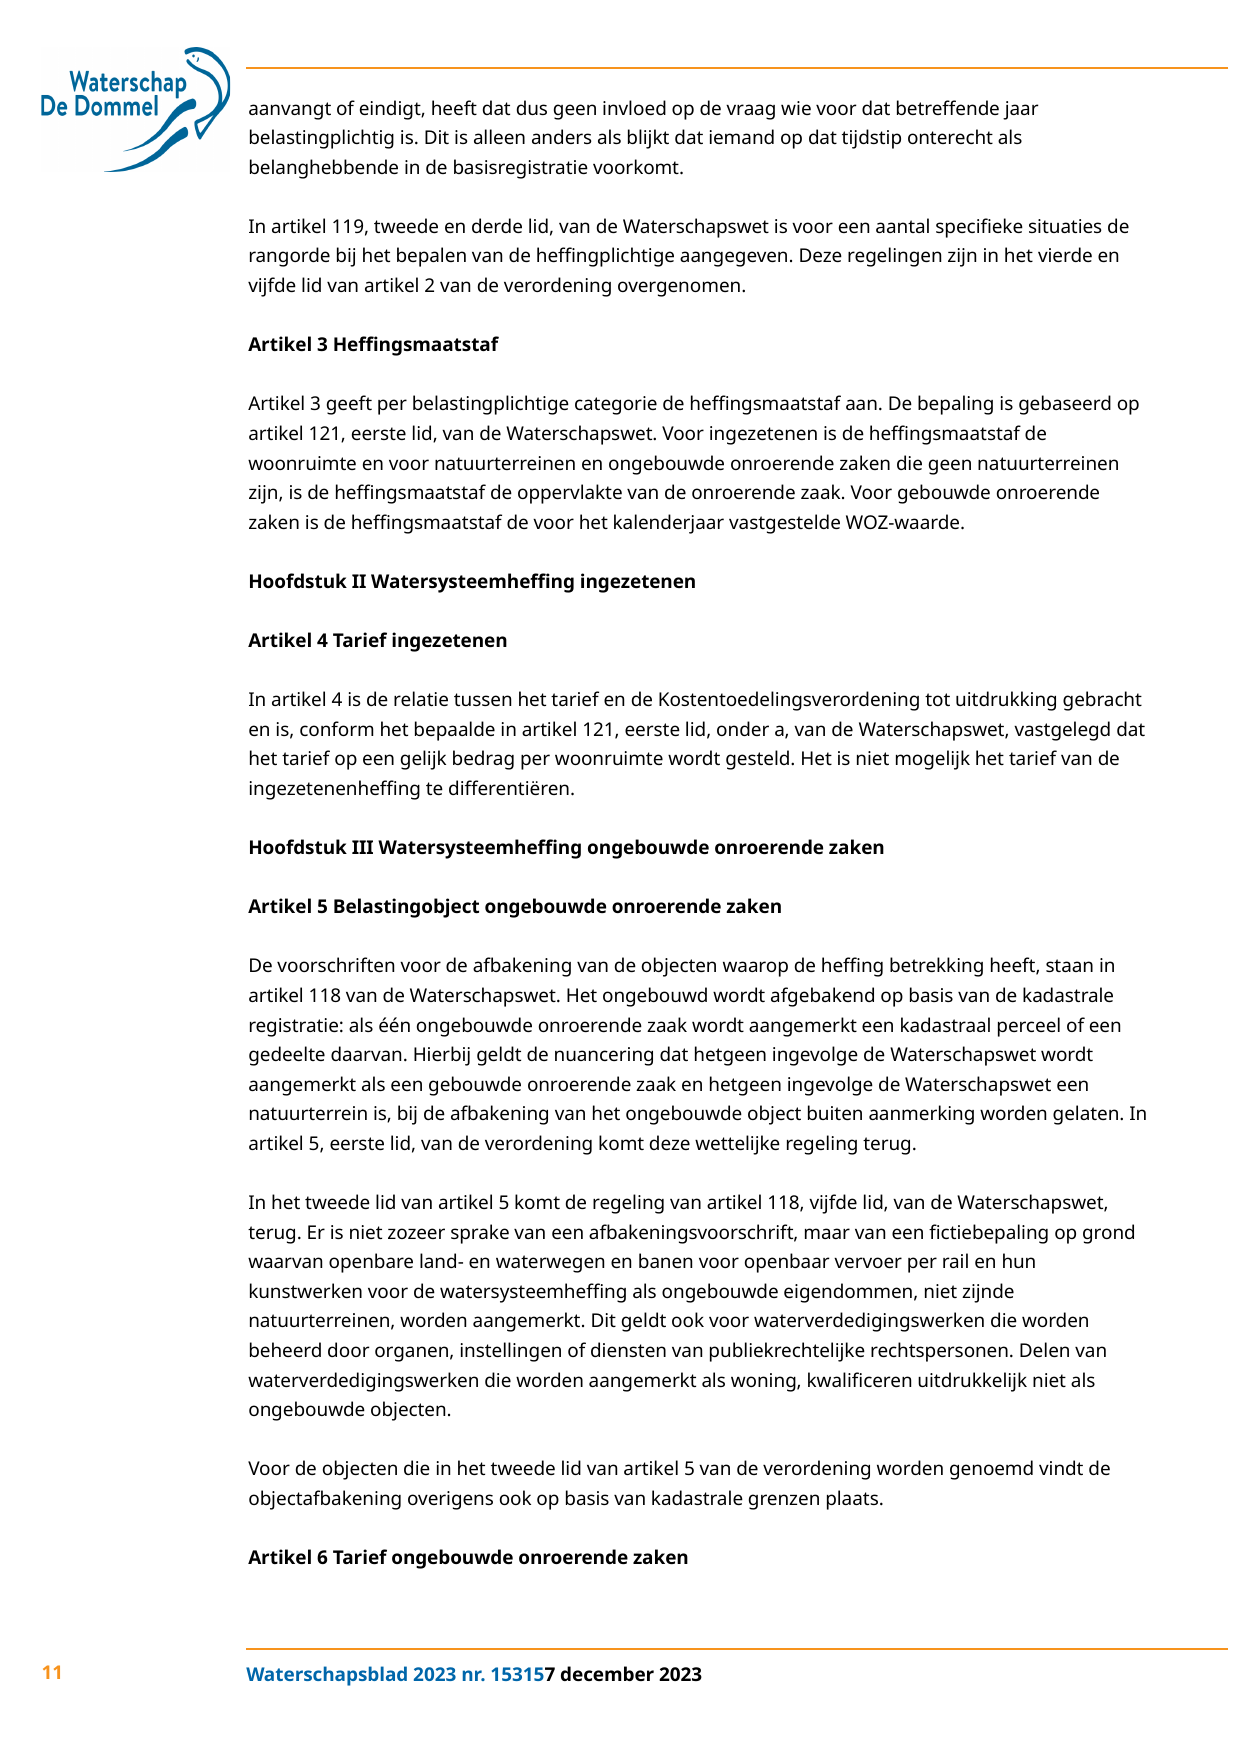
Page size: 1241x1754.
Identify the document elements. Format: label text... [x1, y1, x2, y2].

text aanvangt of eindigt, heeft dat dus geen invloed op de vraag wie voor dat betreffende jaar belastingplichtig is. Dit is alleen anders als blijkt dat iemand op dat tijdstip onterecht als belanghebbende in de basisregistratie voorkomt. [248, 95, 1152, 180]
text Artikel 3 Heffingsmaatstaf [248, 331, 1152, 357]
text De voorschriften voor de afbakening van de objecten waarop de heffing betrekking heeft, staan in artikel 118 van de Waterschapswet. Het ongebouwd wordt afgebakend op basis van de kadastrale registratie: als één ongebouwde onroerende zaak wordt aangemerkt een kadastraal perceel of een gedeelte daarvan. Hierbij geldt de nuancering dat hetgeen ingevolge de Waterschapswet wordt aangemerkt als een gebouwde onroerende zaak en hetgeen ingevolge de Waterschapswet een natuurterrein is, bij de afbakening van het ongebouwde object buiten aanmerking worden gelaten. In artikel 5, eerste lid, van de verordening komt deze wettelijke regeling terug. [248, 953, 1152, 1156]
text Hoofdstuk III Watersysteemheffing ongebouwde onroerende zaken [248, 834, 1152, 860]
picture [204, 47, 231, 76]
text Artikel 3 geeft per belastingplichtige categorie de heffingsmaatstaf aan. De bepaling is gebaseerd op artikel 121, eerste lid, van de Waterschapswet. Voor ingezetenen is de heffingsmaatstaf de woonruimte en voor natuurterreinen en ongebouwde onroerende zaken die geen natuurterreinen zijn, is de heffingsmaatstaf de oppervlakte van de onroerende zaak. Voor gebouwde onroerende zaken is de heffingsmaatstaf de voor het kalenderjaar vastgestelde WOZ-waarde. [248, 391, 1152, 535]
picture [41, 47, 231, 172]
text Artikel 5 Belastingobject ongebouwde onroerende zaken [248, 893, 1152, 919]
text In het tweede lid van artikel 5 komt de regeling van artikel 118, vijfde lid, van de Waterschapswet, terug. Er is niet zozeer sprake van een afbakeningsvoorschrift, maar van een fictiebepaling op grond waarvan openbare land- en waterwegen en banen voor openbaar vervoer per rail en hun kunstwerken voor de watersysteemheffing als ongebouwde eigendommen, niet zijnde natuurterreinen, worden aangemerkt. Dit geldt ook voor waterverdedigingswerken die worden beheerd door organen, instellingen of diensten van publiekrechtelijke rechtspersonen. Delen van waterverdedigingswerken die worden aangemerkt als woning, kwalificeren uitdrukkelijk niet als ongebouwde objecten. [248, 1189, 1152, 1422]
text Artikel 6 Tarief ongebouwde onroerende zaken [248, 1544, 1152, 1570]
text In artikel 4 is de relatie tussen het tarief en de Kostentoedelingsverordening tot uitdrukking gebracht en is, conform het bepaalde in artikel 121, eerste lid, onder a, van de Waterschapswet, vastgelegd dat het tarief op een gelijk bedrag per woonruimte wordt gesteld. Het is niet mogelijk het tarief van de ingezetenenheffing te differentiëren. [248, 686, 1152, 801]
text In artikel 119, tweede en derde lid, van de Waterschapswet is voor een aantal specifieke situaties de rangorde bij het bepalen van de heffingplichtige aangegeven. Deze regelingen zijn in het vierde en vijfde lid van artikel 2 van de verordening overgenomen. [248, 213, 1152, 298]
picture [198, 118, 210, 131]
text Voor de objecten die in het tweede lid van artikel 5 van de verordening worden genoemd vindt de objectafbakening overigens ook op basis van kadastrale grenzen plaats. [248, 1456, 1152, 1511]
text Artikel 4 Tarief ingezetenen [248, 627, 1152, 653]
text Hoofdstuk II Watersysteemheffing ingezetenen [248, 568, 1152, 594]
picture [45, 99, 51, 111]
